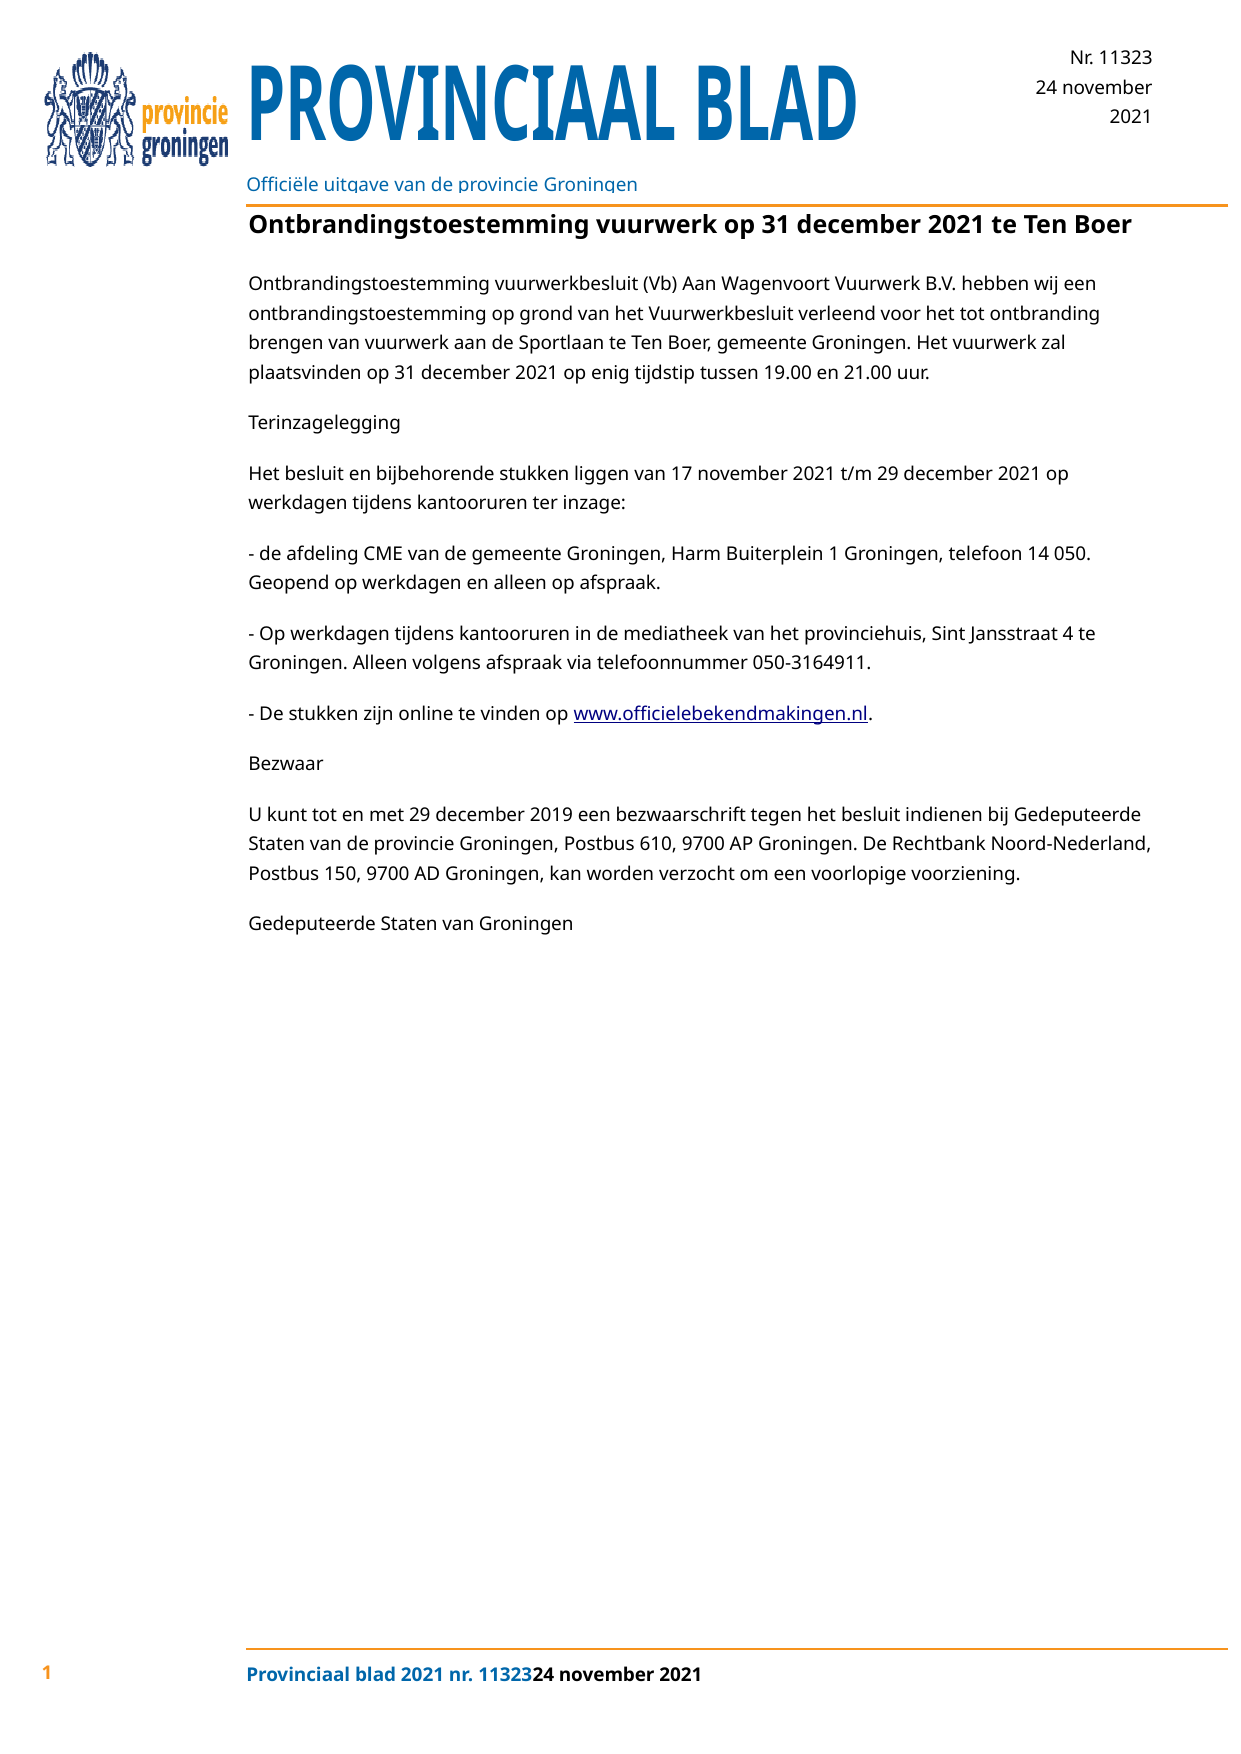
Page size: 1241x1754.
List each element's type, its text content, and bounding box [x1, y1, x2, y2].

text Het besluit en bijbehorende stukken liggen van 17 november 2021 t/m 29 december 2021 op werkdagen tijdens kantooruren ter inzage: [248, 460, 1152, 515]
text - de afdeling CME van de gemeente Groningen, Harm Buiterplein 1 Groningen, telefoon 14 050. Geopend op werkdagen en alleen op afspraak. [248, 540, 1152, 595]
text Ontbrandingstoestemming vuurwerkbesluit (Vb) Aan Wagenvoort Vuurwerk B.V. hebben wij een ontbrandingstoestemming op grond van het Vuurwerkbesluit verleend voor het tot ontbranding brengen van vuurwerk aan de Sportlaan te Ten Boer, gemeente Groningen. Het vuurwerk zal plaatsvinden op 31 december 2021 op enig tijdstip tussen 19.00 en 21.00 uur. [248, 270, 1152, 385]
text - De stukken zijn online te vinden op www.officielebekendmakingen.nl. [248, 700, 1152, 726]
text Bezwaar [248, 750, 1152, 776]
picture [41, 47, 231, 172]
text Gedeputeerde Staten van Groningen [248, 910, 1152, 936]
text Terinzagelegging [248, 409, 1152, 435]
text - Op werkdagen tijdens kantooruren in de mediatheek van het provinciehuis, Sint Jansstraat 4 te Groningen. Alleen volgens afspraak via telefoonnummer 050-3164911. [248, 620, 1152, 675]
text Ontbrandingstoestemming vuurwerk op 31 december 2021 te Ten Boer [248, 207, 1152, 241]
text U kunt tot en met 29 december 2019 een bezwaarschrift tegen het besluit indienen bij Gedeputeerde Staten van de provincie Groningen, Postbus 610, 9700 AP Groningen. De Rechtbank Noord-Nederland, Postbus 150, 9700 AD Groningen, kan worden verzocht om een voorlopige voorziening. [248, 801, 1152, 886]
